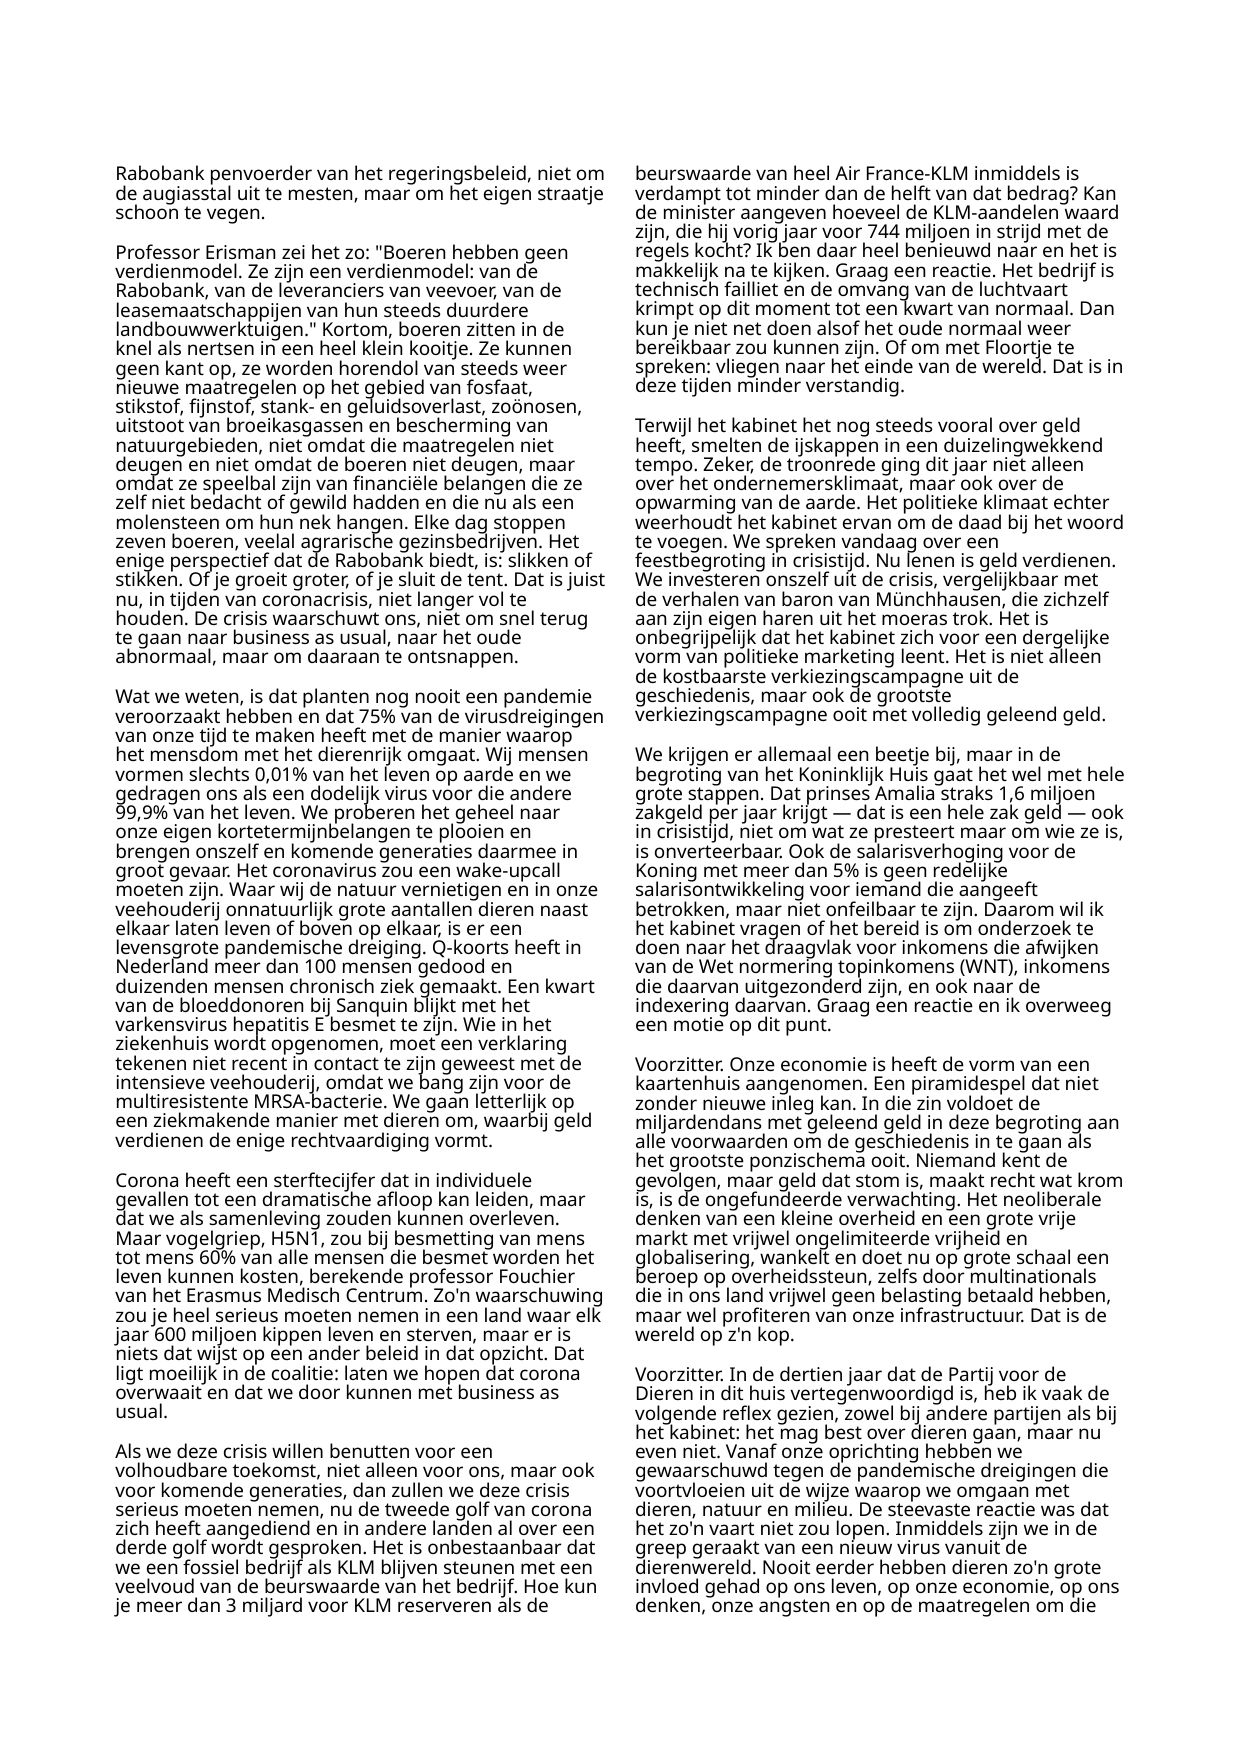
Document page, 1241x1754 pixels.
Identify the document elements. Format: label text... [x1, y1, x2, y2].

text beurswaarde van heel Air France-KLM inmiddels is verdampt tot minder dan de helft van dat bedrag? Kan de minister aangeven hoeveel de KLM-aandelen waard zijn, die hij vorig jaar voor 744 miljoen in strijd met de regels kocht? Ik ben daar heel benieuwd naar en het is makkelijk na te kijken. Graag een reactie. Het bedrijf is technisch failliet en de omvang van de luchtvaart krimpt op dit moment tot een kwart van normaal. Dan kun je niet net doen alsof het oude normaal weer bereikbaar zou kunnen zijn. Of om met Floortje te spreken: vliegen naar het einde van de wereld. Dat is in deze tijden minder verstandig. [635, 165, 1125, 397]
text Voorzitter. In de dertien jaar dat de Partij voor de Dieren in dit huis vertegenwoordigd is, heb ik vaak de volgende reflex gezien, zowel bij andere partijen als bij het kabinet: het mag best over dieren gaan, maar nu even niet. Vanaf onze oprichting hebben we gewaarschuwd tegen de pandemische dreigingen die voortvloeien uit de wijze waarop we omgaan met dieren, natuur en milieu. De steevaste reactie was dat het zo'n vaart niet zou lopen. Inmiddels zijn we in de greep geraakt van een nieuw virus vanuit de dierenwereld. Nooit eerder hebben dieren zo'n grote invloed gehad op ons leven, op onze economie, op ons denken, onze angsten en op de maatregelen om die [635, 1366, 1125, 1616]
text Voorzitter. Onze economie is heeft de vorm van een kaartenhuis aangenomen. Een piramidespel dat niet zonder nieuwe inleg kan. In die zin voldoet de miljardendans met geleend geld in deze begroting aan alle voorwaarden om de geschiedenis in te gaan als het grootste ponzischema ooit. Niemand kent de gevolgen, maar geld dat stom is, maakt recht wat krom is, is de ongefundeerde verwachting. Het neoliberale denken van een kleine overheid en een grote vrije markt met vrijwel ongelimiteerde vrijheid en globalisering, wankelt en doet nu op grote schaal een beroep op overheidssteun, zelfs door multinationals die in ons land vrijwel geen belasting betaald hebben, maar wel profiteren van onze infrastructuur. Dat is de wereld op z'n kop. [635, 1056, 1125, 1345]
text Rabobank penvoerder van het regeringsbeleid, niet om de augiasstal uit te mesten, maar om het eigen straatje schoon te vegen. [115, 165, 605, 223]
text We krijgen er allemaal een beetje bij, maar in de begroting van het Koninklijk Huis gaat het wel met hele grote stappen. Dat prinses Amalia straks 1,6 miljoen zakgeld per jaar krijgt — dat is een hele zak geld — ook in crisistijd, niet om wat ze presteert maar om wie ze is, is onverteerbaar. Ook de salarisverhoging voor de Koning met meer dan 5% is geen redelijke salarisontwikkeling voor iemand die aangeeft betrokken, maar niet onfeilbaar te zijn. Daarom wil ik het kabinet vragen of het bereid is om onderzoek te doen naar het draagvlak voor inkomens die afwijken van de Wet normering topinkomens (WNT), inkomens die daarvan uitgezonderd zijn, en ook naar de indexering daarvan. Graag een reactie en ik overweeg een motie op dit punt. [635, 746, 1125, 1035]
text Terwijl het kabinet het nog steeds vooral over geld heeft, smelten de ijskappen in een duizelingwekkend tempo. Zeker, de troonrede ging dit jaar niet alleen over het ondernemersklimaat, maar ook over de opwarming van de aarde. Het politieke klimaat echter weerhoudt het kabinet ervan om de daad bij het woord te voegen. We spreken vandaag over een feestbegroting in crisistijd. Nu lenen is geld verdienen. We investeren onszelf uit de crisis, vergelijkbaar met de verhalen van baron van Münchhausen, die zichzelf aan zijn eigen haren uit het moeras trok. Het is onbegrijpelijk dat het kabinet zich voor een dergelijke vorm van politieke marketing leent. Het is niet alleen de kostbaarste verkiezingscampagne uit de geschiedenis, maar ook de grootste verkiezingscampagne ooit met volledig geleend geld. [635, 417, 1125, 726]
text Als we deze crisis willen benutten voor een volhoudbare toekomst, niet alleen voor ons, maar ook voor komende generaties, dan zullen we deze crisis serieus moeten nemen, nu de tweede golf van corona zich heeft aangediend en in andere landen al over een derde golf wordt gesproken. Het is onbestaanbaar dat we een fossiel bedrijf als KLM blijven steunen met een veelvoud van de beurswaarde van het bedrijf. Hoe kun je meer dan 3 miljard voor KLM reserveren als de [115, 1443, 605, 1616]
text Wat we weten, is dat planten nog nooit een pandemie veroorzaakt hebben en dat 75% van de virusdreigingen van onze tijd te maken heeft met de manier waarop het mensdom met het dierenrijk omgaat. Wij mensen vormen slechts 0,01% van het leven op aarde en we gedragen ons als een dodelijk virus voor die andere 99,9% van het leven. We proberen het geheel naar onze eigen kortetermijnbelangen te plooien en brengen onszelf en komende generaties daarmee in groot gevaar. Het coronavirus zou een wake-upcall moeten zijn. Waar wij de natuur vernietigen en in onze veehouderij onnatuurlijk grote aantallen dieren naast elkaar laten leven of boven op elkaar, is er een levensgrote pandemische dreiging. Q-koorts heeft in Nederland meer dan 100 mensen gedood en duizenden mensen chronisch ziek gemaakt. Een kwart van de bloeddonoren bij Sanquin blijkt met het varkensvirus hepatitis E besmet te zijn. Wie in het ziekenhuis wordt opgenomen, moet een verklaring tekenen niet recent in contact te zijn geweest met de intensieve veehouderij, omdat we bang zijn voor de multiresistente MRSA-bacterie. We gaan letterlijk op een ziekmakende manier met dieren om, waarbij geld verdienen de enige rechtvaardiging vormt. [115, 688, 605, 1151]
text Corona heeft een sterftecijfer dat in individuele gevallen tot een dramatische afloop kan leiden, maar dat we als samenleving zouden kunnen overleven. Maar vogelgriep, H5N1, zou bij besmetting van mens tot mens 60% van alle mensen die besmet worden het leven kunnen kosten, berekende professor Fouchier van het Erasmus Medisch Centrum. Zo'n waarschuwing zou je heel serieus moeten nemen in een land waar elk jaar 600 miljoen kippen leven en sterven, maar er is niets dat wijst op een ander beleid in dat opzicht. Dat ligt moeilijk in de coalitie: laten we hopen dat corona overwaait en dat we door kunnen met business as usual. [115, 1172, 605, 1422]
text Professor Erisman zei het zo: "Boeren hebben geen verdienmodel. Ze zijn een verdienmodel: van de Rabobank, van de leveranciers van veevoer, van de leasemaatschappijen van hun steeds duurdere landbouwwerktuigen." Kortom, boeren zitten in de knel als nertsen in een heel klein kooitje. Ze kunnen geen kant op, ze worden horendol van steeds weer nieuwe maatregelen op het gebied van fosfaat, stikstof, fijnstof, stank- en geluidsoverlast, zoönosen, uitstoot van broeikasgassen en bescherming van natuurgebieden, niet omdat die maatregelen niet deugen en niet omdat de boeren niet deugen, maar omdat ze speelbal zijn van financiële belangen die ze zelf niet bedacht of gewild hadden en die nu als een molensteen om hun nek hangen. Elke dag stoppen zeven boeren, veelal agrarische gezinsbedrijven. Het enige perspectief dat de Rabobank biedt, is: slikken of stikken. Of je groeit groter, of je sluit de tent. Dat is juist nu, in tijden van coronacrisis, niet langer vol te houden. De crisis waarschuwt ons, niet om snel terug te gaan naar business as usual, naar het oude abnormaal, maar om daaraan te ontsnappen. [115, 244, 605, 668]
